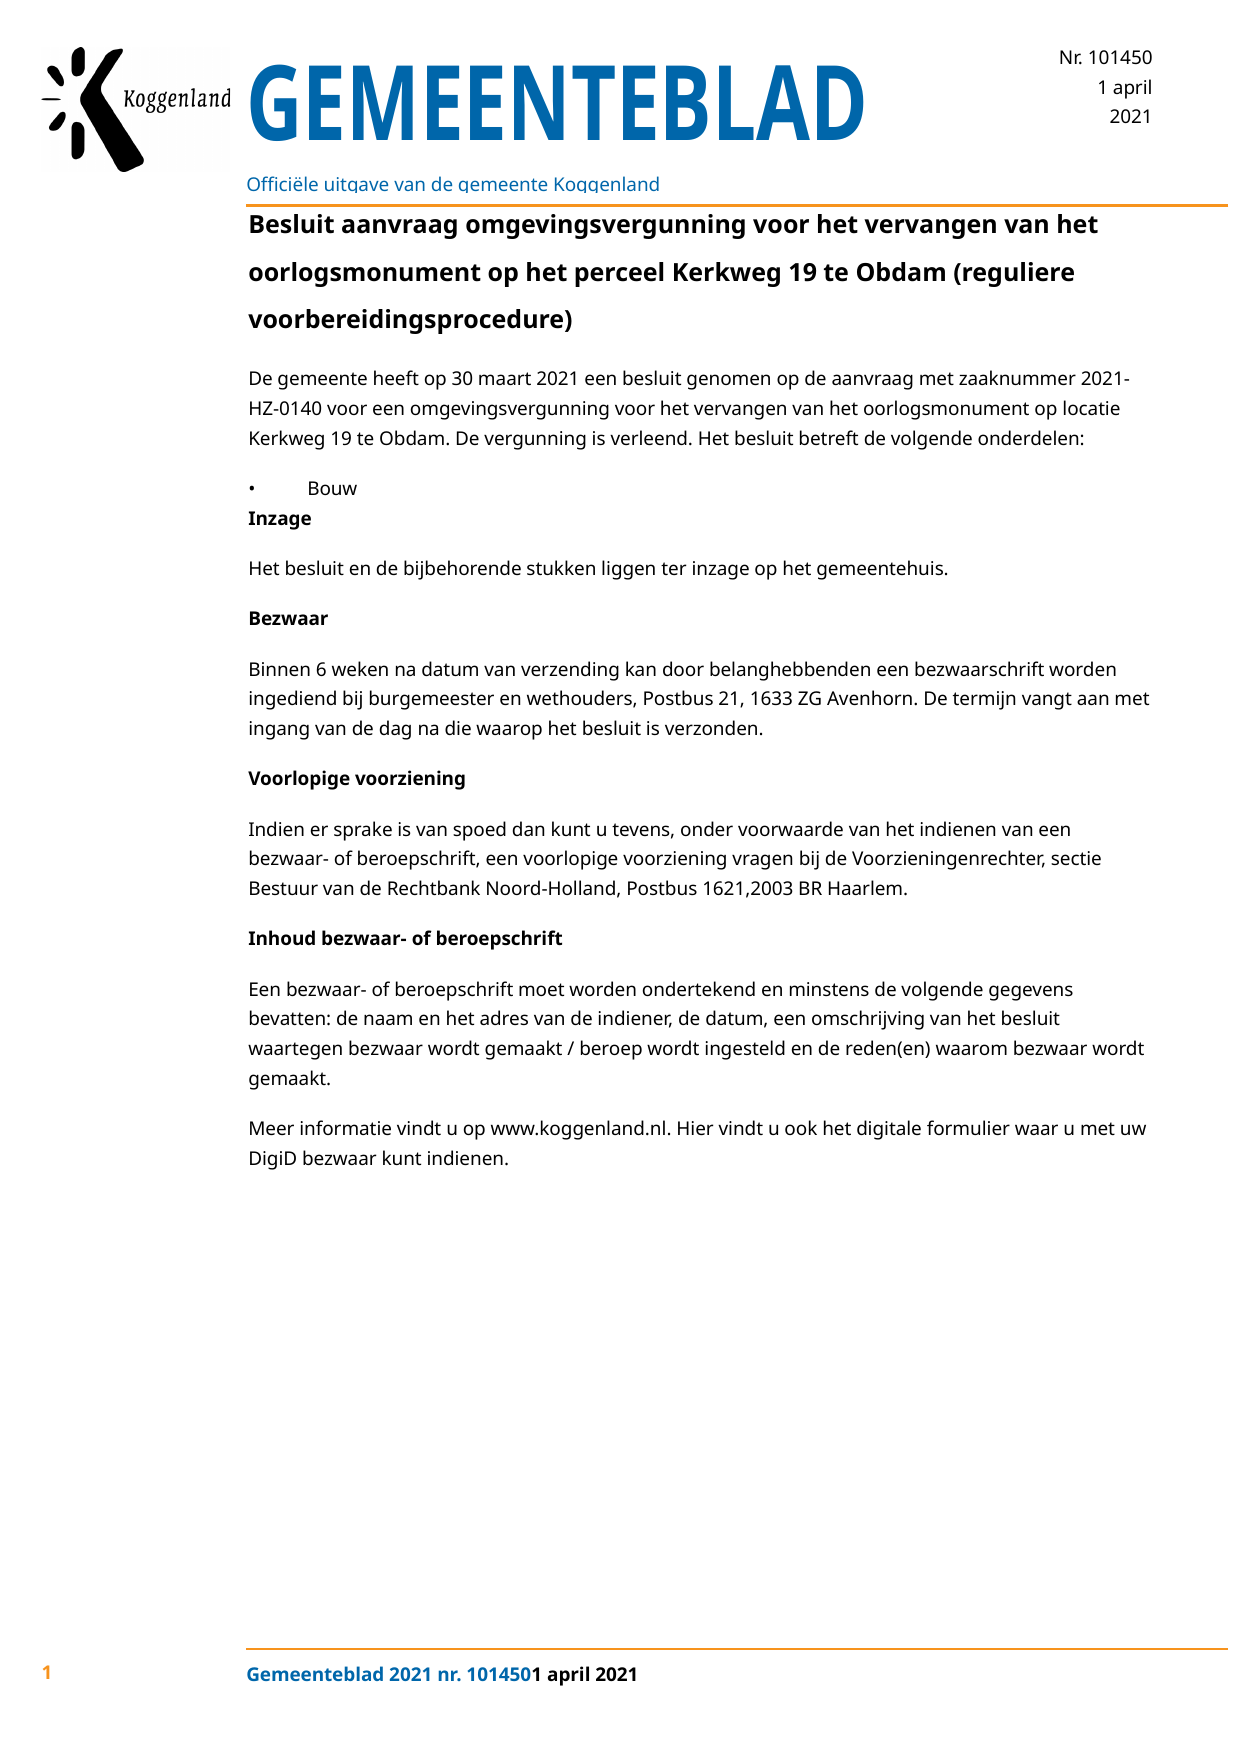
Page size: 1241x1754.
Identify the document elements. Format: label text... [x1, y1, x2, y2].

picture [41, 47, 231, 172]
text Meer informatie vindt u op www.koggenland.nl. Hier vindt u ook het digitale formulier waar u met uw DigiD bezwaar kunt indienen. [248, 1115, 1152, 1170]
text Voorlopige voorziening [248, 766, 1152, 791]
list Bouw [248, 475, 1152, 501]
text Een bezwaar- of beroepschrift moet worden ondertekend en minstens de volgende gegevens bevatten: de naam en het adres van de indiener, de datum, een omschrijving van het besluit waartegen bezwaar wordt gemaakt / beroep wordt ingesteld en de reden(en) waarom bezwaar wordt gemaakt. [248, 976, 1152, 1090]
text Indien er sprake is van spoed dan kunt u tevens, onder voorwaarde van het indienen van een bezwaar- of beroepschrift, een voorlopige voorziening vragen bij de Voorzieningenrechter, sectie Bestuur van de Rechtbank Noord-Holland, Postbus 1621,2003 BR Haarlem. [248, 816, 1152, 901]
text Bezwaar [248, 606, 1152, 631]
text Inzage [248, 505, 1152, 530]
text Inhoud bezwaar- of beroepschrift [248, 926, 1152, 951]
text Besluit aanvraag omgevingsvergunning voor het vervangen van het oorlogsmonument op het perceel Kerkweg 19 te Obdam (reguliere voorbereidingsprocedure) [248, 207, 1152, 336]
text De gemeente heeft op 30 maart 2021 een besluit genomen op de aanvraag met zaaknummer 2021-HZ-0140 voor een omgevingsvergunning voor het vervangen van het oorlogsmonument op locatie Kerkweg 19 te Obdam. De vergunning is verleend. Het besluit betreft de volgende onderdelen: [248, 366, 1152, 450]
text Binnen 6 weken na datum van verzending kan door belanghebbenden een bezwaarschrift worden ingediend bij burgemeester en wethouders, Postbus 21, 1633 ZG Avenhorn. De termijn vangt aan met ingang van de dag na die waarop het besluit is verzonden. [248, 656, 1152, 741]
text Het besluit en de bijbehorende stukken liggen ter inzage op het gemeentehuis. [248, 555, 1152, 581]
